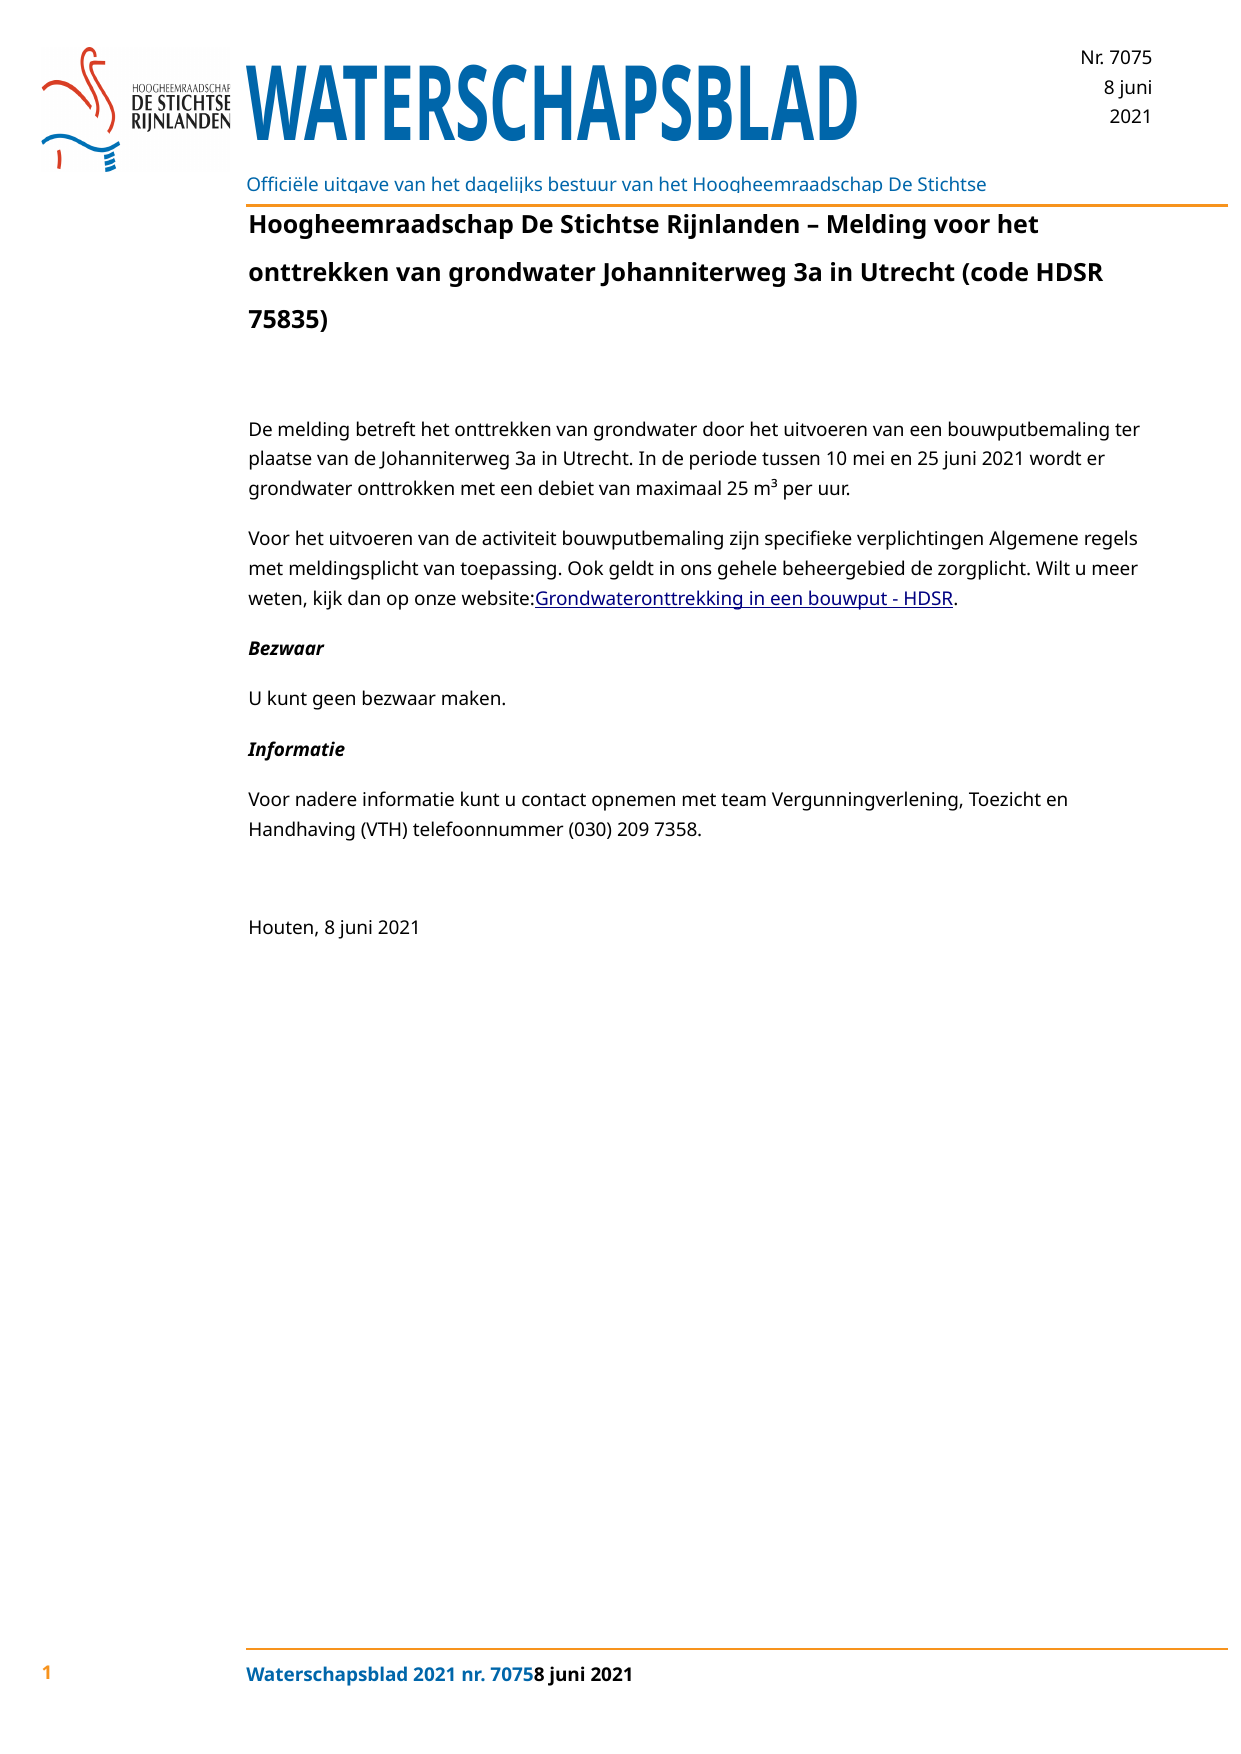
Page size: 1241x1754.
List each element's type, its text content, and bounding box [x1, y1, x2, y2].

text Voor het uitvoeren van de activiteit bouwputbemaling zijn specifieke verplichtingen Algemene regels met meldingsplicht van toepassing. Ook geldt in ons gehele beheergebied de zorgplicht. Wilt u meer weten, kijk dan op onze website:Grondwateronttrekking in een bouwput - HDSR. [248, 526, 1152, 610]
text Informatie [248, 736, 1152, 762]
text U kunt geen bezwaar maken. [248, 686, 1152, 711]
text Houten, 8 juni 2021 [248, 914, 1152, 940]
text De melding betreft het onttrekken van grondwater door het uitvoeren van een bouwputbemaling ter plaatse van de Johanniterweg 3a in Utrecht. In de periode tussen 10 mei en 25 juni 2021 wordt er grondwater onttrokken met een debiet van maximaal 25 m³ per uur. [248, 416, 1152, 501]
text Voor nadere informatie kunt u contact opnemen met team Vergunningverlening, Toezicht en Handhaving (VTH) telefoonnummer (030) 209 7358. [248, 786, 1152, 842]
text Hoogheemraadschap De Stichtse Rijnlanden – Melding voor het onttrekken van grondwater Johanniterweg 3a in Utrecht (code HDSR 75835) [248, 207, 1152, 336]
picture [41, 47, 231, 172]
text Bezwaar [248, 635, 1152, 661]
